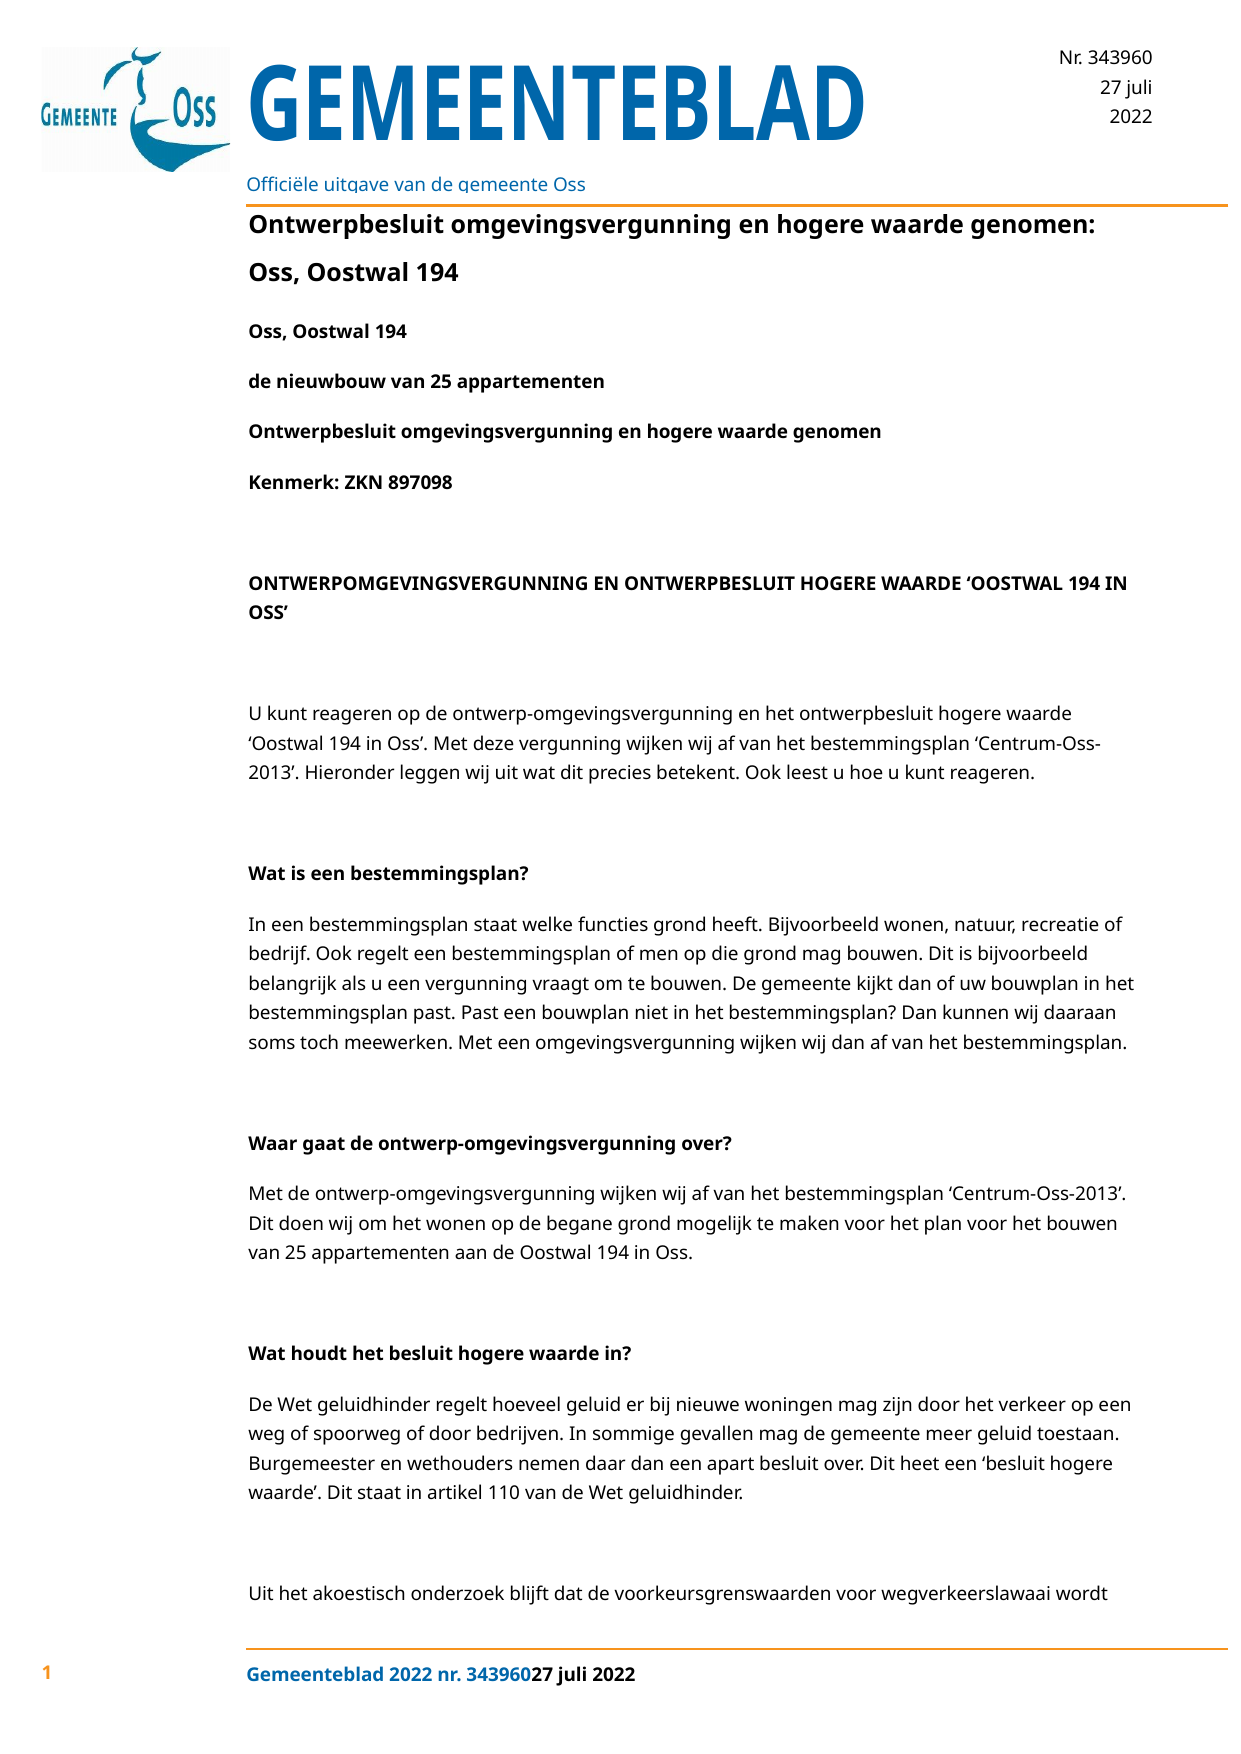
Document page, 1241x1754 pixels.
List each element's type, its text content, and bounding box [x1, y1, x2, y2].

text Met de ontwerp-omgevingsvergunning wijken wij af van het bestemmingsplan ‘Centrum-Oss-2013’. Dit doen wij om het wonen op de begane grond mogelijk te maken voor het plan voor het bouwen van 25 appartementen aan de Oostwal 194 in Oss. [248, 1180, 1152, 1265]
text Uit het akoestisch onderzoek blijft dat de voorkeursgrenswaarden voor wegverkeerslawaai wordt [248, 1580, 1152, 1606]
text Ontwerpbesluit omgevingsvergunning en hogere waarde genomen: Oss, Oostwal 194 [248, 207, 1152, 288]
text Wat is een bestemmingsplan? [248, 860, 1152, 886]
text ONTWERPOMGEVINGSVERGUNNING EN ONTWERPBESLUIT HOGERE WAARDE ‘OOSTWAL 194 IN OSS’ [248, 570, 1152, 625]
text De Wet geluidhinder regelt hoeveel geluid er bij nieuwe woningen mag zijn door het verkeer op een weg of spoorweg of door bedrijven. In sommige gevallen mag de gemeente meer geluid toestaan. Burgemeester en wethouders nemen daar dan een apart besluit over. Dit heet een ‘besluit hogere waarde’. Dit staat in artikel 110 van de Wet geluidhinder. [248, 1391, 1152, 1505]
text Wat houdt het besluit hogere waarde in? [248, 1340, 1152, 1366]
text Oss, Oostwal 194 [248, 318, 1152, 344]
picture [41, 47, 231, 172]
text U kunt reageren op de ontwerp-omgevingsvergunning en het ontwerpbesluit hogere waarde ‘Oostwal 194 in Oss’. Met deze vergunning wijken wij af van het bestemmingsplan ‘Centrum-Oss-2013’. Hieronder leggen wij uit wat dit precies betekent. Ook leest u hoe u kunt reageren. [248, 700, 1152, 785]
text Waar gaat de ontwerp-omgevingsvergunning over? [248, 1130, 1152, 1156]
text In een bestemmingsplan staat welke functies grond heeft. Bijvoorbeeld wonen, natuur, recreatie of bedrijf. Ook regelt een bestemmingsplan of men op die grond mag bouwen. Dit is bijvoorbeeld belangrijk als u een vergunning vraagt om te bouwen. De gemeente kijkt dan of uw bouwplan in het bestemmingsplan past. Past een bouwplan niet in het bestemmingsplan? Dan kunnen wij daaraan soms toch meewerken. Met een omgevingsvergunning wijken wij dan af van het bestemmingsplan. [248, 911, 1152, 1055]
text de nieuwbouw van 25 appartementen [248, 368, 1152, 394]
text Kenmerk: ZKN 897098 [248, 469, 1152, 495]
text Ontwerpbesluit omgevingsvergunning en hogere waarde genomen [248, 419, 1152, 444]
